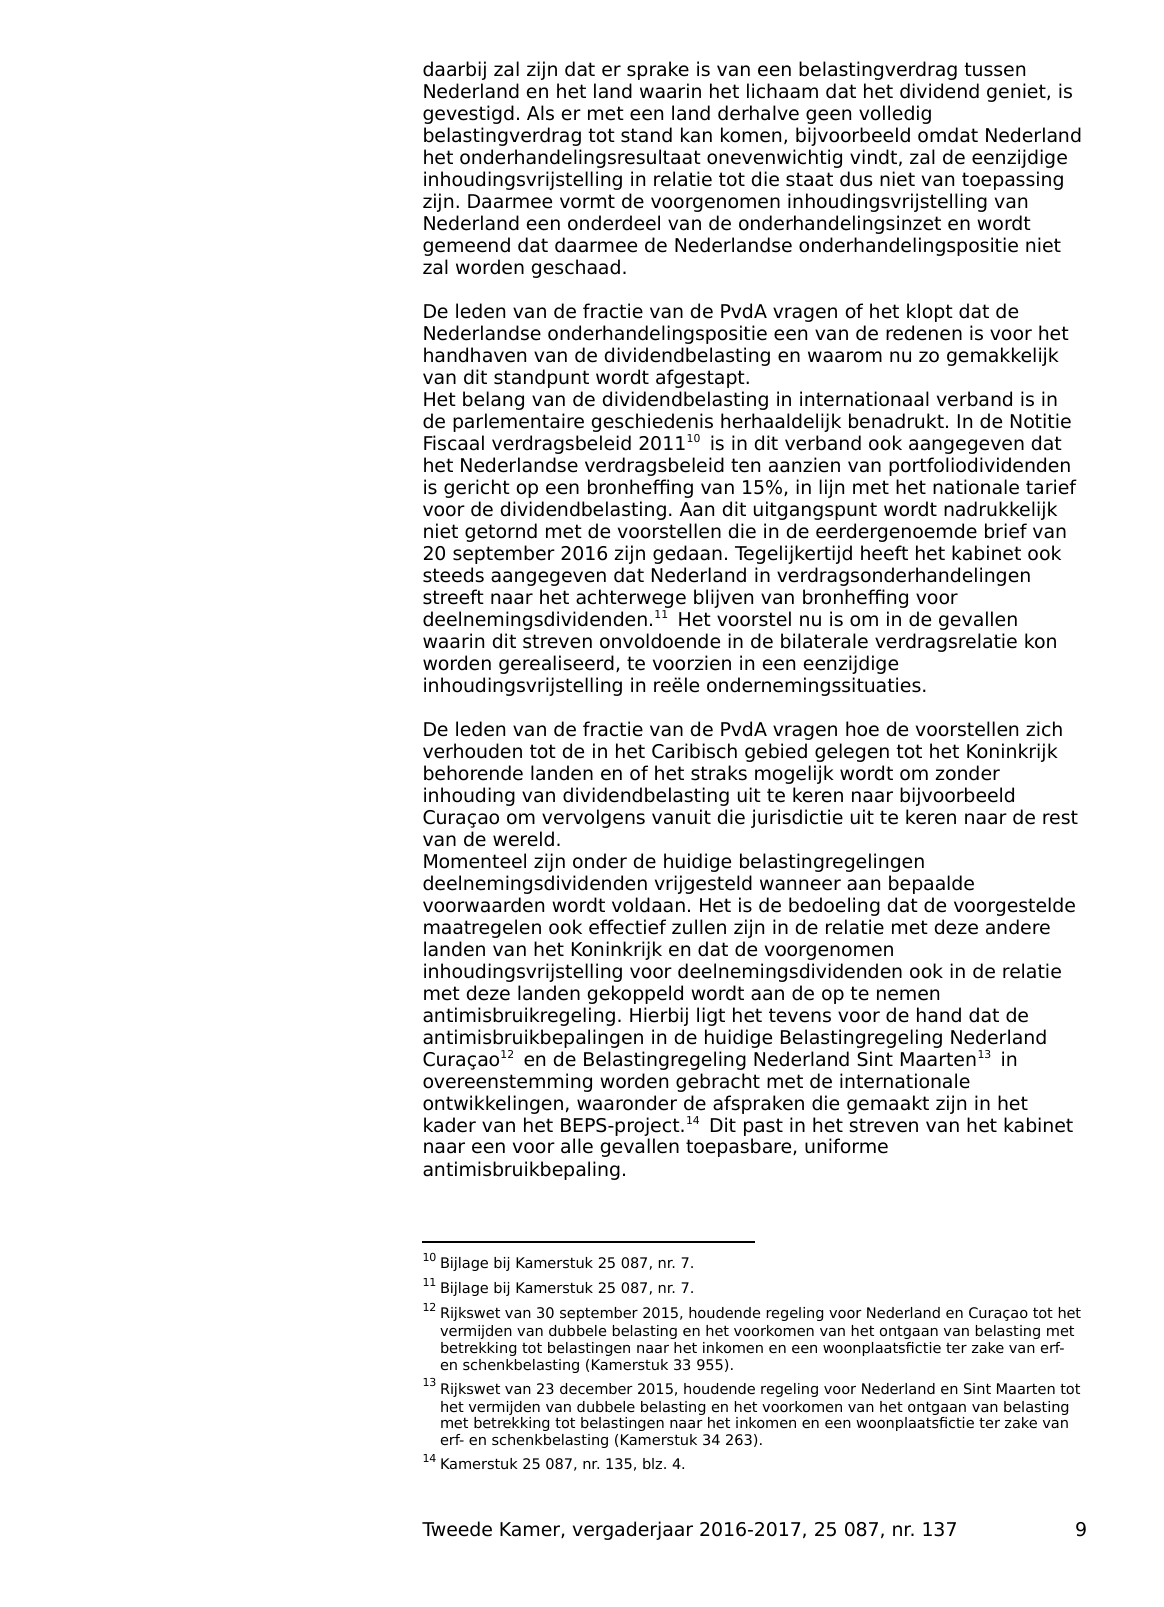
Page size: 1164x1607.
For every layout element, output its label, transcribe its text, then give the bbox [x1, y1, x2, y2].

text Bijlage bij Kamerstuk 25 087, nr. 7. [422, 1276, 1087, 1298]
text daarbij zal zijn dat er sprake is van een belastingverdrag tussen Nederland en het land waarin het lichaam dat het dividend geniet, is gevestigd. Als er met een land derhalve geen volledig belastingverdrag tot stand kan komen, bijvoorbeeld omdat Nederland het onderhandelingsresultaat onevenwichtig vindt, zal de eenzijdige inhoudingsvrijstelling in relatie tot die staat dus niet van toepassing zijn. Daarmee vormt de voorgenomen inhoudingsvrijstelling van Nederland een onderdeel van de onderhandelingsinzet en wordt gemeend dat daarmee de Nederlandse onderhandelingspositie niet zal worden geschaad. [422, 59, 1087, 279]
text Kamerstuk 25 087, nr. 135, blz. 4. [422, 1452, 1087, 1474]
text Bijlage bij Kamerstuk 25 087, nr. 7. [422, 1251, 1087, 1273]
text De leden van de fractie van de PvdA vragen hoe de voorstellen zich verhouden tot de in het Caribisch gebied gelegen tot het Koninkrijk behorende landen en of het straks mogelijk wordt om zonder inhouding van dividendbelasting uit te keren naar bijvoorbeeld Curaçao om vervolgens vanuit die jurisdictie uit te keren naar de rest van de wereld. [422, 719, 1087, 851]
text Rijkswet van 23 december 2015, houdende regeling voor Nederland en Sint Maarten tot het vermijden van dubbele belasting en het voorkomen van het ontgaan van belasting met betrekking tot belastingen naar het inkomen en een woonplaatsfictie ter zake van erf- en schenkbelasting (Kamerstuk 34 263). [422, 1377, 1087, 1449]
text De leden van de fractie van de PvdA vragen of het klopt dat de Nederlandse onderhandelingspositie een van de redenen is voor het handhaven van de dividendbelasting en waarom nu zo gemakkelijk van dit standpunt wordt afgestapt. [422, 301, 1087, 389]
text Het belang van de dividendbelasting in internationaal verband is in de parlementaire geschiedenis herhaaldelijk benadrukt. In de Notitie Fiscaal verdragsbeleid 2011 is in dit verband ook aangegeven dat het Nederlandse verdragsbeleid ten aanzien van portfoliodividenden is gericht op een bronheffing van 15%, in lijn met het nationale tarief voor de dividendbelasting. Aan dit uitgangspunt wordt nadrukkelijk niet getornd met de voorstellen die in de eerdergenoemde brief van 20 september 2016 zijn gedaan. Tegelijkertijd heeft het kabinet ook steeds aangegeven dat Nederland in verdragsonderhandelingen streeft naar het achterwege blijven van bronheffing voor deelnemingsdividenden. Het voorstel nu is om in de gevallen waarin dit streven onvoldoende in de bilaterale verdragsrelatie kon worden gerealiseerd, te voorzien in een eenzijdige inhoudingsvrijstelling in reële ondernemingssituaties. [422, 389, 1087, 697]
text Rijkswet van 30 september 2015, houdende regeling voor Nederland en Curaçao tot het vermijden van dubbele belasting en het voorkomen van het ontgaan van belasting met betrekking tot belastingen naar het inkomen en een woonplaatsfictie ter zake van erf- en schenkbelasting (Kamerstuk 33 955). [422, 1301, 1087, 1374]
text Momenteel zijn onder de huidige belastingregelingen deelnemingsdividenden vrijgesteld wanneer aan bepaalde voorwaarden wordt voldaan. Het is de bedoeling dat de voorgestelde maatregelen ook effectief zullen zijn in de relatie met deze andere landen van het Koninkrijk en dat de voorgenomen inhoudingsvrijstelling voor deelnemingsdividenden ook in de relatie met deze landen gekoppeld wordt aan de op te nemen antimisbruikregeling. Hierbij ligt het tevens voor de hand dat de antimisbruikbepalingen in de huidige Belastingregeling Nederland Curaçao en de Belastingregeling Nederland Sint Maarten in overeenstemming worden gebracht met de internationale ontwikkelingen, waaronder de afspraken die gemaakt zijn in het kader van het BEPS-project. Dit past in het streven van het kabinet naar een voor alle gevallen toepasbare, uniforme antimisbruikbepaling. [422, 851, 1087, 1180]
